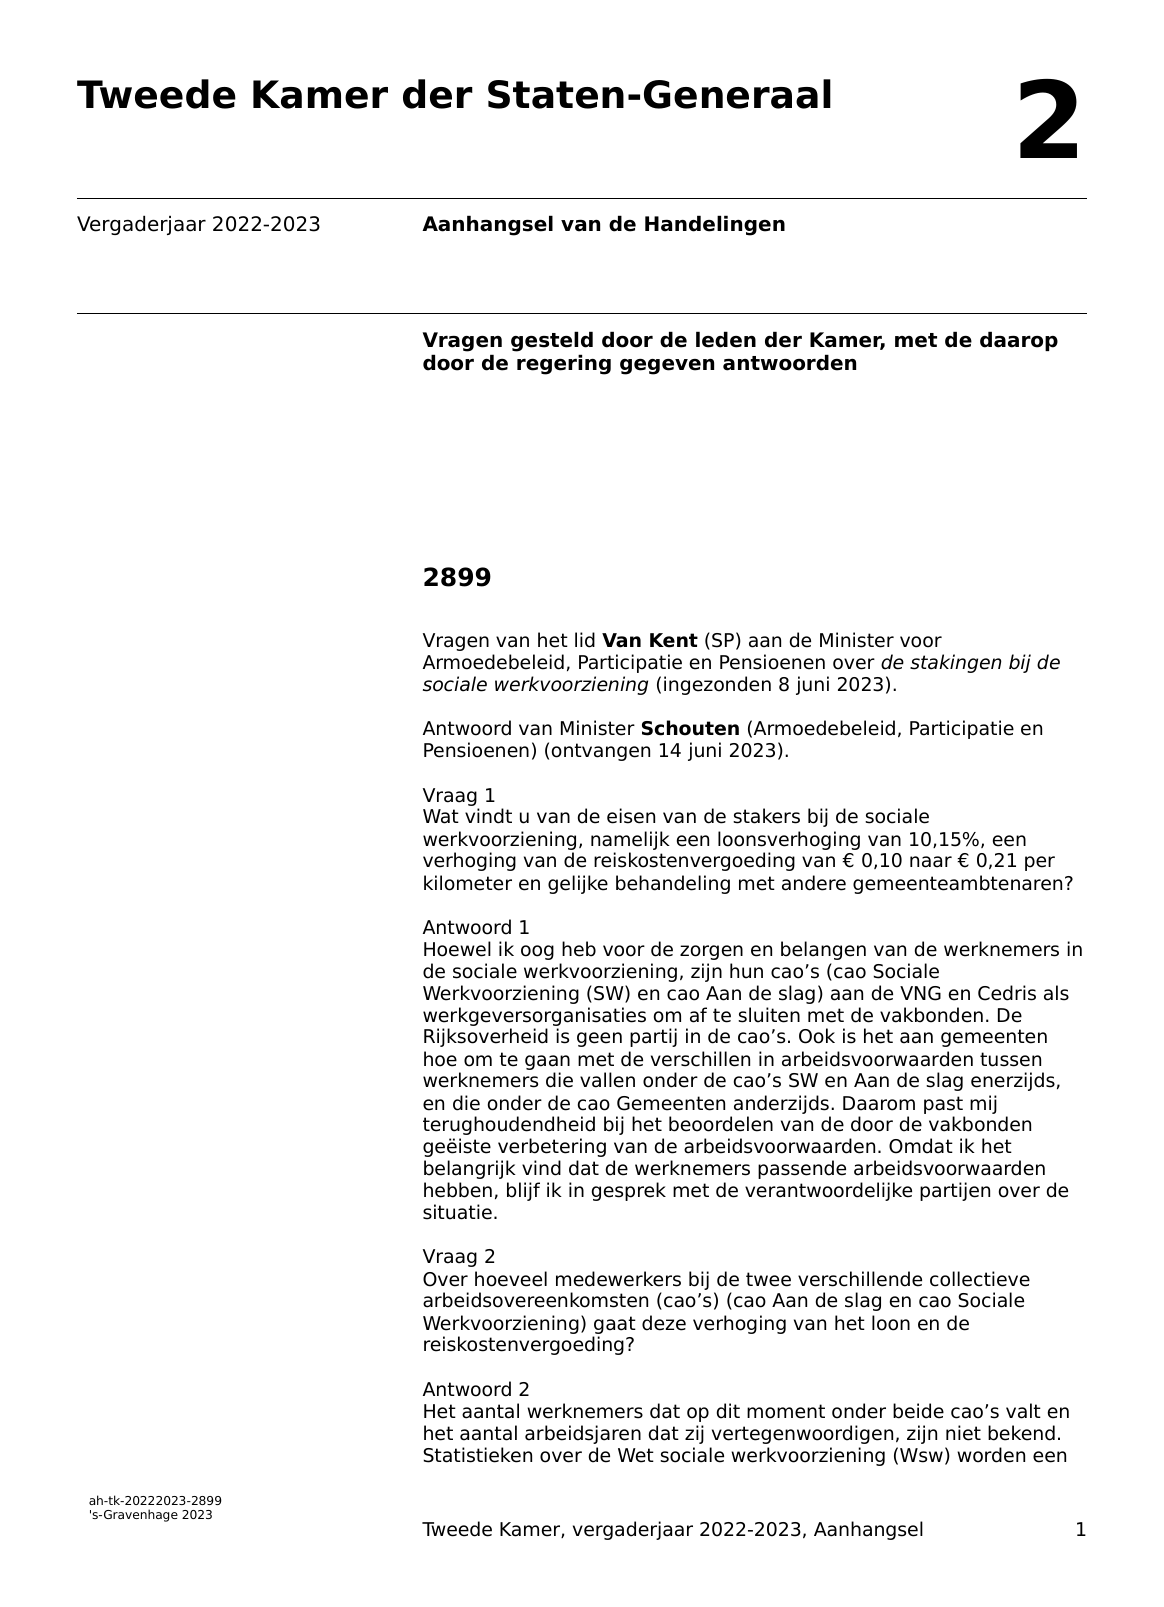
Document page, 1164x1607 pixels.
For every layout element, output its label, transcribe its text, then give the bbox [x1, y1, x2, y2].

text Antwoord 2 [422, 1378, 1087, 1401]
table_cell Vergaderjaar 2022-2023 [77, 199, 422, 313]
table_cell Aanhangsel van de Handelingen [422, 199, 1087, 313]
text ah-tk-20222023-2899 [88, 1494, 323, 1508]
table_cell [77, 314, 422, 375]
text Antwoord van Minister Schouten (Armoedebeleid, Participatie en Pensioenen) (ontvangen 14 juni 2023). [422, 718, 1087, 762]
text Antwoord 1 [422, 917, 1087, 938]
text Het aantal werknemers dat op dit moment onder beide cao’s valt en het aantal arbeidsjaren dat zij vertegenwoordigen, zijn niet bekend. Statistieken over de Wet sociale werkvoorziening (Wsw) worden een [422, 1401, 1087, 1466]
table_cell Vragen gesteld door de leden der Kamer, met de daarop door de regering gegeven antwoorden [422, 314, 1087, 375]
text Hoewel ik oog heb voor de zorgen en belangen van de werknemers in de sociale werkvoorziening, zijn hun cao’s (cao Sociale Werkvoorziening (SW) en cao Aan de slag) aan de VNG en Cedris als werkgeversorganisaties om af te sluiten met de vakbonden. De Rijksoverheid is geen partij in de cao’s. Ook is het aan gemeenten hoe om te gaan met de verschillen in arbeidsvoorwaarden tussen werknemers die vallen onder de cao’s SW en Aan de slag enerzijds, en die onder de cao Gemeenten anderzijds. Daarom past mij terughoudendheid bij het beoordelen van de door de vakbonden geëiste verbetering van de arbeidsvoorwaarden. Omdat ik het belangrijk vind dat de werknemers passende arbeidsvoorwaarden hebben, blijf ik in gesprek met de verantwoordelijke partijen over de situatie. [422, 938, 1087, 1224]
text Over hoeveel medewerkers bij de twee verschillende collectieve arbeidsovereenkomsten (cao’s) (cao Aan de slag en cao Sociale Werkvoorziening) gaat deze verhoging van het loon en de reiskostenvergoeding? [422, 1268, 1087, 1356]
text Wat vindt u van de eisen van de stakers bij de sociale werkvoorziening, namelijk een loonsverhoging van 10,15%, een verhoging van de reiskostenvergoeding van € 0,10 naar € 0,21 per kilometer en gelijke behandeling met andere gemeenteambtenaren? [422, 806, 1087, 894]
text 2899 [422, 563, 1087, 592]
text Vraag 1 [422, 784, 1087, 806]
text Vragen van het lid Van Kent (SP) aan de Minister voor Armoedebeleid, Participatie en Pensioenen over de stakingen bij de sociale werkvoorziening (ingezonden 8 juni 2023). [422, 630, 1087, 696]
table_header Tweede Kamer der Staten-Generaal [77, 59, 886, 198]
text Vraag 2 [422, 1246, 1087, 1268]
table_header 2 [886, 59, 1087, 198]
text 's-Gravenhage 2023 [88, 1508, 323, 1522]
